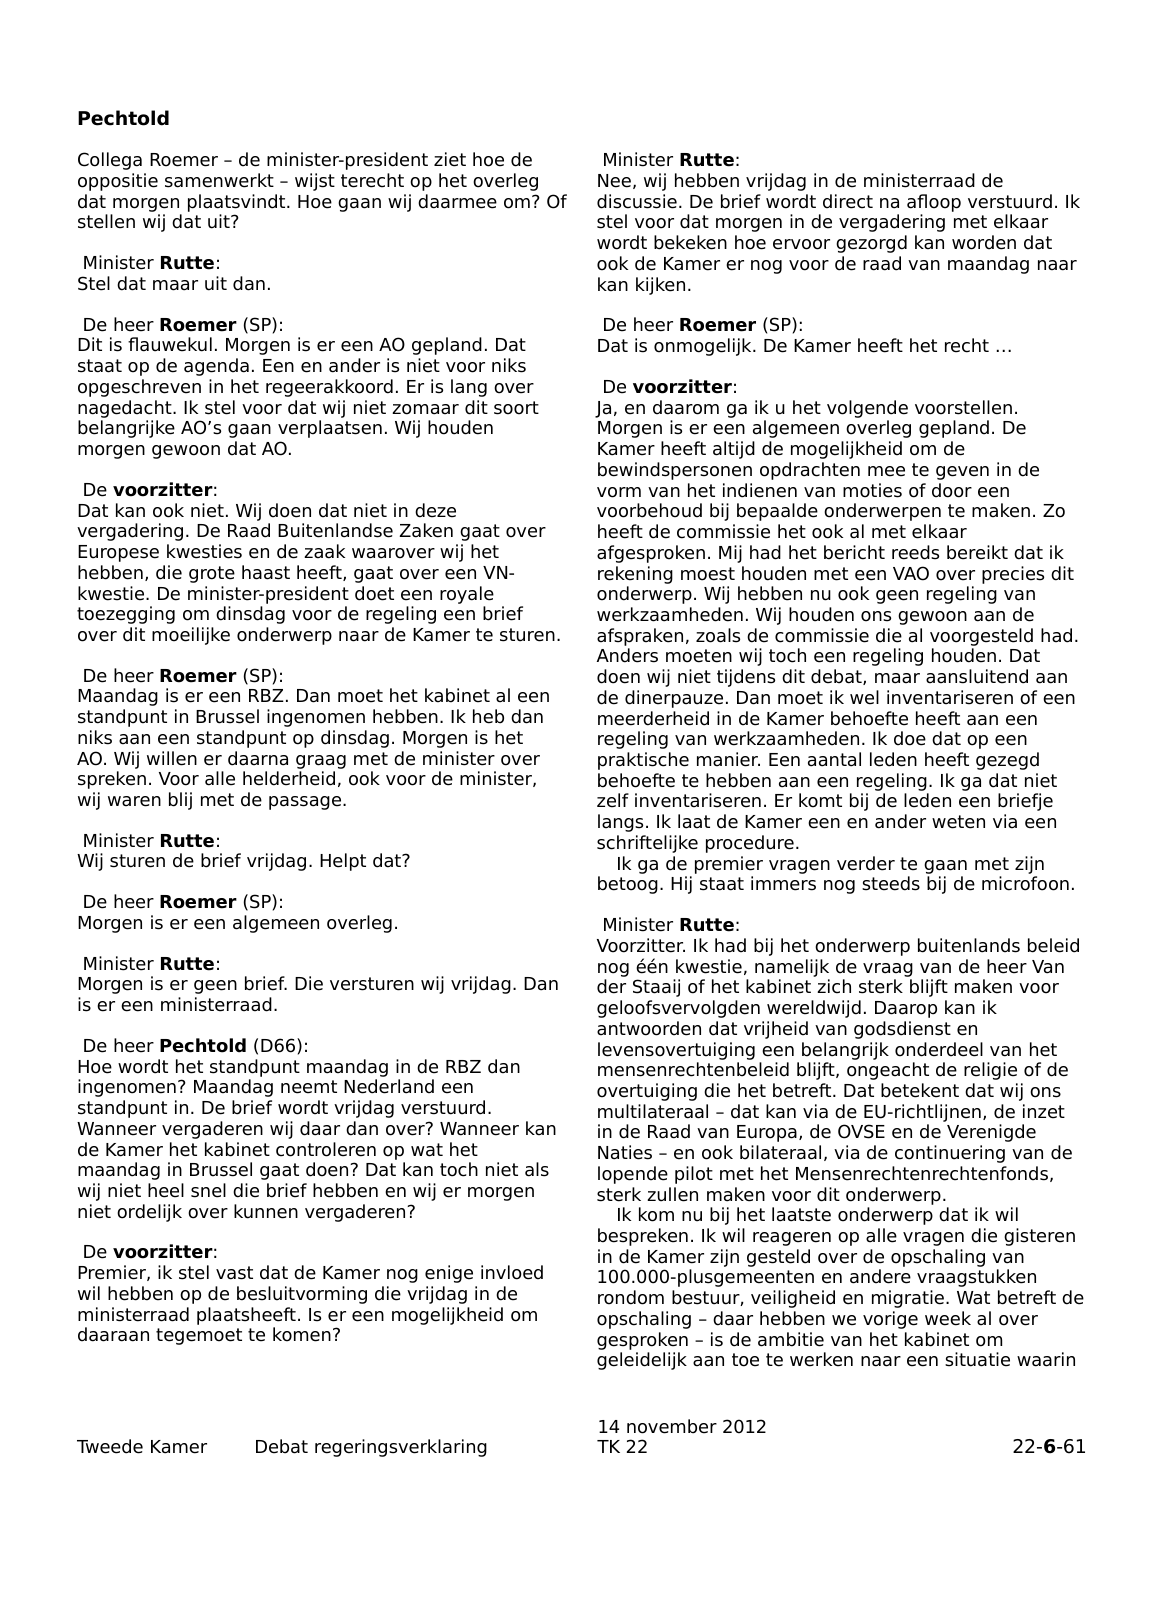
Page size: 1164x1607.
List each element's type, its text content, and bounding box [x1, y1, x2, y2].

text Minister Rutte: [596, 150, 1087, 171]
text Premier, ik stel vast dat de Kamer nog enige invloed wil hebben op de besluitvorming die vrijdag in de ministerraad plaatsheeft. Is er een mogelijkheid om daaraan tegemoet te komen? [77, 1263, 567, 1346]
text Morgen is er geen brief. Die versturen wij vrijdag. Dan is er een ministerraad. [77, 974, 567, 1016]
text Minister Rutte: [77, 953, 567, 974]
text Minister Rutte: [77, 831, 567, 851]
text Ik ga de premier vragen verder te gaan met zijn betoog. Hij staat immers nog steeds bij de microfoon. [596, 853, 1087, 895]
text Voorzitter. Ik had bij het onderwerp buitenlands beleid nog één kwestie, namelijk de vraag van de heer Van der Staaij of het kabinet zich sterk blijft maken voor geloofsvervolgden wereldwijd. Daarop kan ik antwoorden dat vrijheid van godsdienst en levensovertuiging een belangrijk onderdeel van het mensenrechtenbeleid blijft, ongeacht de religie of de overtuiging die het betreft. Dat betekent dat wij ons multilateraal – dat kan via de EU-richtlijnen, de inzet in de Raad van Europa, de OVSE en de Verenigde Naties – en ook bilateraal, via de continuering van de lopende pilot met het Mensenrechtenrechtenfonds, sterk zullen maken voor dit onderwerp. [596, 936, 1087, 1205]
text Morgen is er een algemeen overleg. [77, 913, 567, 933]
text Ik kom nu bij het laatste onderwerp dat ik wil bespreken. Ik wil reageren op alle vragen die gisteren in de Kamer zijn gesteld over de opschaling van 100.000-plusgemeenten en andere vraagstukken rondom bestuur, veiligheid en migratie. Wat betreft de opschaling – daar hebben we vorige week al over gesproken – is de ambitie van het kabinet om geleidelijk aan toe te werken naar een situatie waarin [596, 1205, 1087, 1371]
text Collega Roemer – de minister-president ziet hoe de oppositie samenwerkt – wijst terecht op het overleg dat morgen plaatsvindt. Hoe gaan wij daarmee om? Of stellen wij dat uit? [77, 150, 567, 233]
text De heer Pechtold (D66): [77, 1036, 567, 1056]
text Ja, en daarom ga ik u het volgende voorstellen. Morgen is er een algemeen overleg gepland. De Kamer heeft altijd de mogelijkheid om de bewindspersonen opdrachten mee te geven in de vorm van het indienen van moties of door een voorbehoud bij bepaalde onderwerpen te maken. Zo heeft de commissie het ook al met elkaar afgesproken. Mij had het bericht reeds bereikt dat ik rekening moest houden met een VAO over precies dit onderwerp. Wij hebben nu ook geen regeling van werkzaamheden. Wij houden ons gewoon aan de afspraken, zoals de commissie die al voorgesteld had. Anders moeten wij toch een regeling houden. Dat doen wij niet tijdens dit debat, maar aansluitend aan de dinerpauze. Dan moet ik wel inventariseren of een meerderheid in de Kamer behoefte heeft aan een regeling van werkzaamheden. Ik doe dat op een praktische manier. Een aantal leden heeft gezegd behoefte te hebben aan een regeling. Ik ga dat niet zelf inventariseren. Er komt bij de leden een briefje langs. Ik laat de Kamer een en ander weten via een schriftelijke procedure. [596, 397, 1087, 853]
text Minister Rutte: [596, 915, 1087, 936]
text De heer Roemer (SP): [77, 892, 567, 913]
text De voorzitter: [77, 1242, 567, 1263]
text Dat is onmogelijk. De Kamer heeft het recht … [596, 336, 1087, 357]
text Minister Rutte: [77, 253, 567, 274]
text Stel dat maar uit dan. [77, 274, 567, 294]
text Wij sturen de brief vrijdag. Helpt dat? [77, 851, 567, 872]
text Maandag is er een RBZ. Dan moet het kabinet al een standpunt in Brussel ingenomen hebben. Ik heb dan niks aan een standpunt op dinsdag. Morgen is het AO. Wij willen er daarna graag met de minister over spreken. Voor alle helderheid, ook voor de minister, wij waren blij met de passage. [77, 686, 567, 811]
text Hoe wordt het standpunt maandag in de RBZ dan ingenomen? Maandag neemt Nederland een standpunt in. De brief wordt vrijdag verstuurd. Wanneer vergaderen wij daar dan over? Wanneer kan de Kamer het kabinet controleren op wat het maandag in Brussel gaat doen? Dat kan toch niet als wij niet heel snel die brief hebben en wij er morgen niet ordelijk over kunnen vergaderen? [77, 1056, 567, 1222]
text Nee, wij hebben vrijdag in de ministerraad de discussie. De brief wordt direct na afloop verstuurd. Ik stel voor dat morgen in de vergadering met elkaar wordt bekeken hoe ervoor gezorgd kan worden dat ook de Kamer er nog voor de raad van maandag naar kan kijken. [596, 171, 1087, 295]
text De heer Roemer (SP): [77, 666, 567, 686]
text Dit is flauwekul. Morgen is er een AO gepland. Dat staat op de agenda. Een en ander is niet voor niks opgeschreven in het regeerakkoord. Er is lang over nagedacht. Ik stel voor dat wij niet zomaar dit soort belangrijke AO’s gaan verplaatsen. Wij houden morgen gewoon dat AO. [77, 335, 567, 460]
text Dat kan ook niet. Wij doen dat niet in deze vergadering. De Raad Buitenlandse Zaken gaat over Europese kwesties en de zaak waarover wij het hebben, die grote haast heeft, gaat over een VN-kwestie. De minister-president doet een royale toezegging om dinsdag voor de regeling een brief over dit moeilijke onderwerp naar de Kamer te sturen. [77, 500, 567, 646]
text De voorzitter: [596, 377, 1087, 397]
text De heer Roemer (SP): [596, 315, 1087, 336]
text De heer Roemer (SP): [77, 314, 567, 335]
text De voorzitter: [77, 480, 567, 500]
